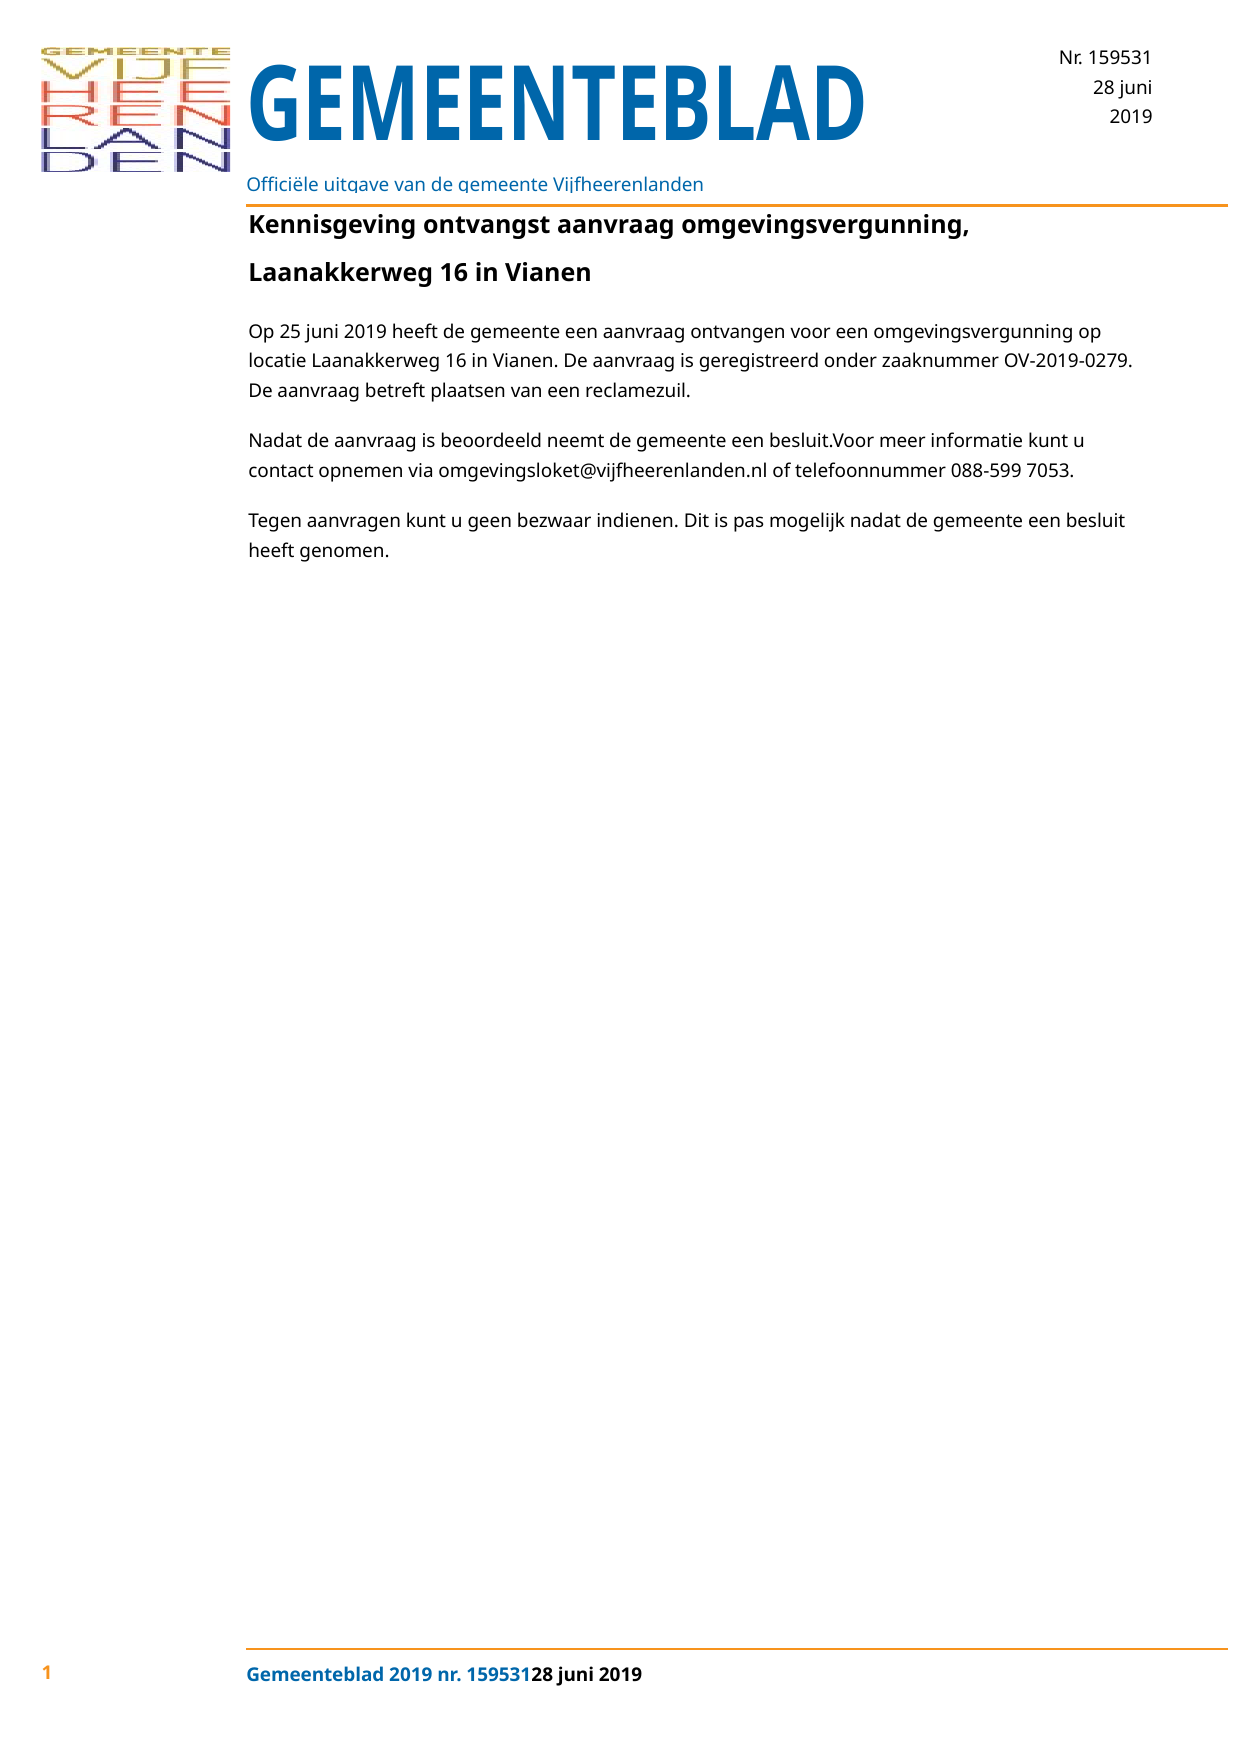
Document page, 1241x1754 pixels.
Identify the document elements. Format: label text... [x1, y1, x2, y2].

text Tegen aanvragen kunt u geen bezwaar indienen. Dit is pas mogelijk nadat de gemeente een besluit heeft genomen. [248, 507, 1152, 563]
picture [41, 47, 231, 172]
text Nadat de aanvraag is beoordeeld neemt de gemeente een besluit.Voor meer informatie kunt u contact opnemen via omgevingsloket@vijfheerenlanden.nl of telefoonnummer 088-599 7053. [248, 427, 1152, 483]
text Kennisgeving ontvangst aanvraag omgevingsvergunning, Laanakkerweg 16 in Vianen [248, 207, 1152, 288]
text Op 25 juni 2019 heeft de gemeente een aanvraag ontvangen voor een omgevingsvergunning op locatie Laanakkerweg 16 in Vianen. De aanvraag is geregistreerd onder zaaknummer OV-2019-0279. De aanvraag betreft plaatsen van een reclamezuil. [248, 318, 1152, 403]
